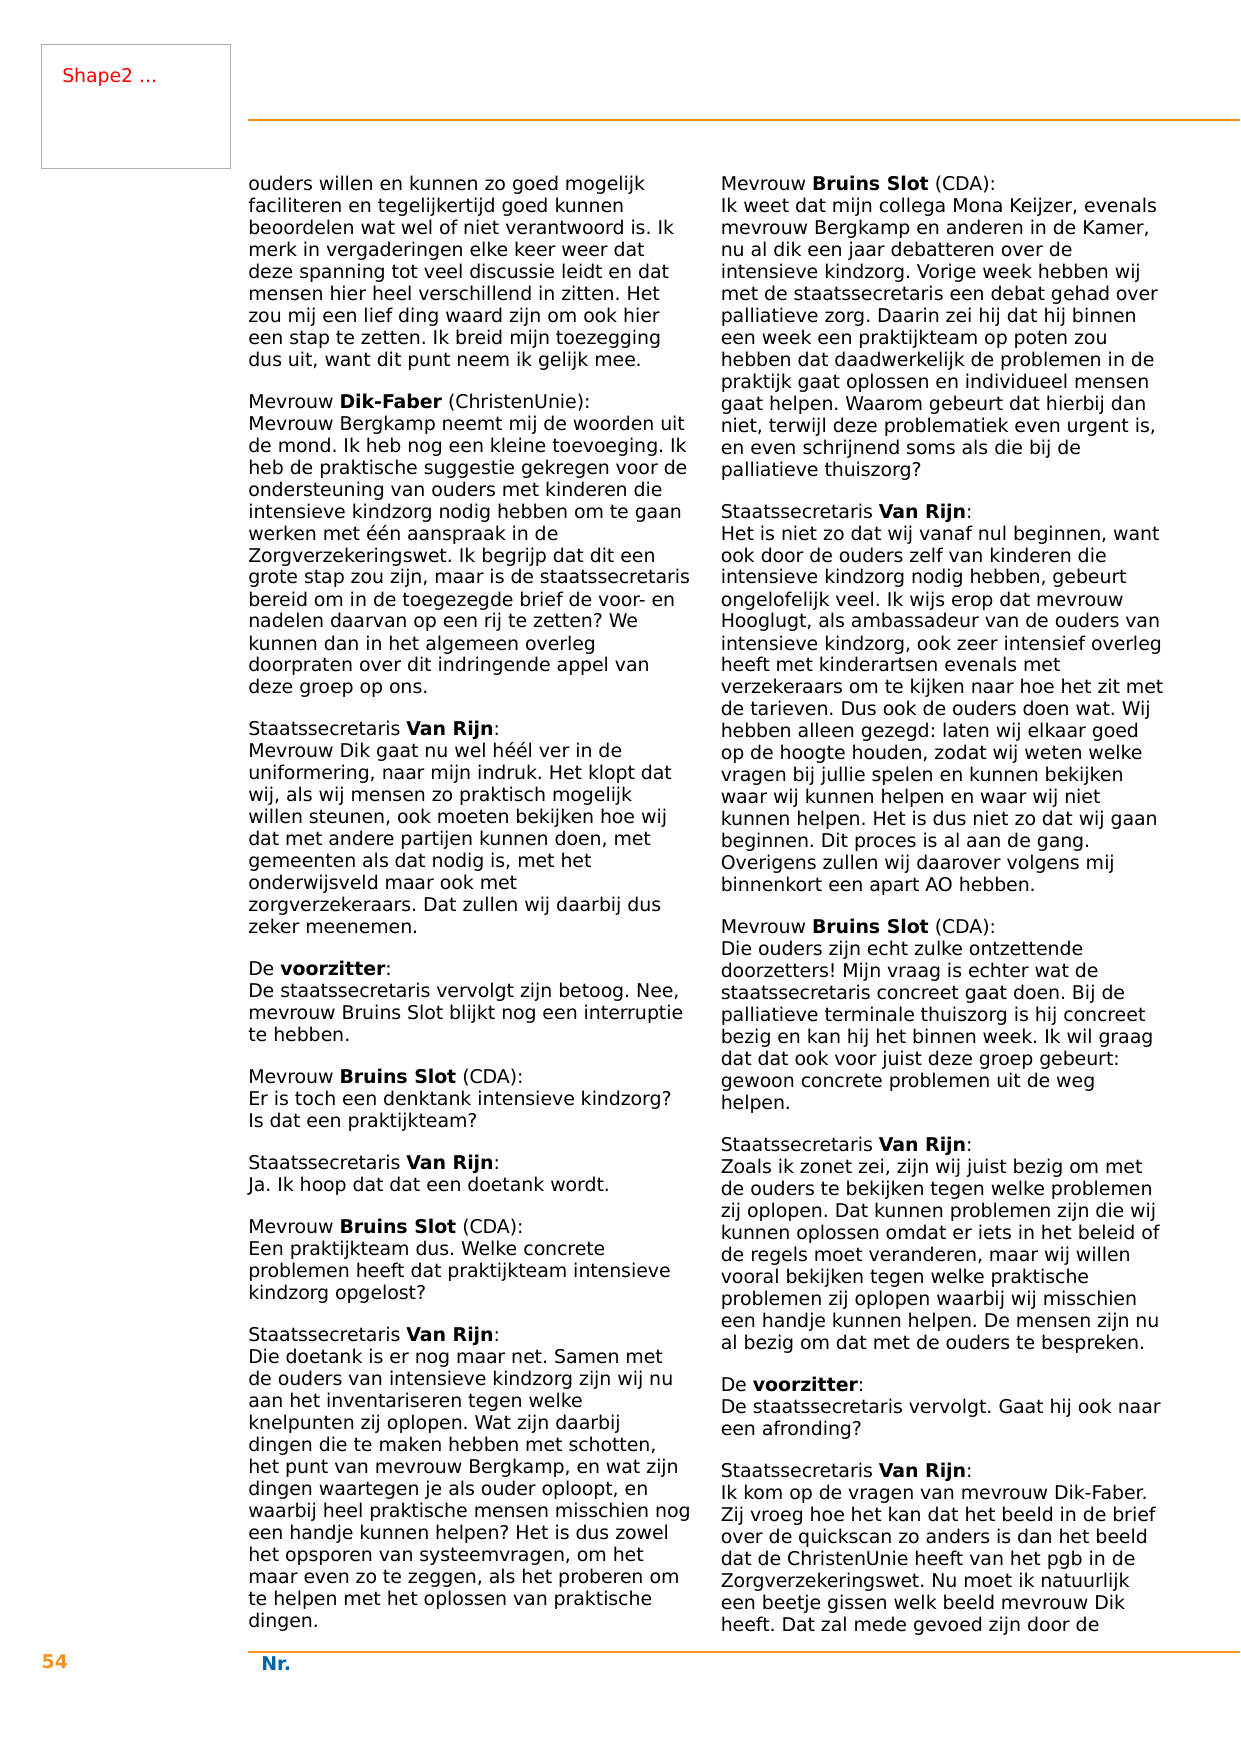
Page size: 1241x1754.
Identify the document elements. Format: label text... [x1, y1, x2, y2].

text Ja. Ik hoop dat dat een doetank wordt. [248, 1174, 691, 1196]
text De staatssecretaris vervolgt zijn betoog. Nee, mevrouw Bruins Slot blijkt nog een interruptie te hebben. [248, 980, 691, 1046]
text Staatssecretaris Van Rijn: [721, 1134, 1163, 1156]
text Staatssecretaris Van Rijn: [248, 718, 691, 740]
text Die doetank is er nog maar net. Samen met de ouders van intensieve kindzorg zijn wij nu aan het inventariseren tegen welke knelpunten zij oplopen. Wat zijn daarbij dingen die te maken hebben met schotten, het punt van mevrouw Bergkamp, en wat zijn dingen waartegen je als ouder oploopt, en waarbij heel praktische mensen misschien nog een handje kunnen helpen? Het is dus zowel het opsporen van systeemvragen, om het maar even zo te zeggen, als het proberen om te helpen met het oplossen van praktische dingen. [248, 1346, 691, 1632]
text ouders willen en kunnen zo goed mogelijk faciliteren en tegelijkertijd goed kunnen beoordelen wat wel of niet verantwoord is. Ik merk in vergaderingen elke keer weer dat deze spanning tot veel discussie leidt en dat mensen hier heel verschillend in zitten. Het zou mij een lief ding waard zijn om ook hier een stap te zetten. Ik breid mijn toezegging dus uit, want dit punt neem ik gelijk mee. [248, 173, 691, 371]
text Mevrouw Dik gaat nu wel héél ver in de uniformering, naar mijn indruk. Het klopt dat wij, als wij mensen zo praktisch mogelijk willen steunen, ook moeten bekijken hoe wij dat met andere partijen kunnen doen, met gemeenten als dat nodig is, met het onderwijsveld maar ook met zorgverzekeraars. Dat zullen wij daarbij dus zeker meenemen. [248, 740, 691, 938]
text Een praktijkteam dus. Welke concrete problemen heeft dat praktijkteam intensieve kindzorg opgelost? [248, 1238, 691, 1304]
text Mevrouw Dik-Faber (ChristenUnie): [248, 391, 691, 413]
text Ik weet dat mijn collega Mona Keijzer, evenals mevrouw Bergkamp en anderen in de Kamer, nu al dik een jaar debatteren over de intensieve kindzorg. Vorige week hebben wij met de staatssecretaris een debat gehad over palliatieve zorg. Daarin zei hij dat hij binnen een week een praktijkteam op poten zou hebben dat daadwerkelijk de problemen in de praktijk gaat oplossen en individueel mensen gaat helpen. Waarom gebeurt dat hierbij dan niet, terwijl deze problematiek even urgent is, en even schrijnend soms als die bij de palliatieve thuiszorg? [721, 195, 1163, 481]
text Mevrouw Bruins Slot (CDA): [721, 916, 1163, 938]
text Staatssecretaris Van Rijn: [248, 1152, 691, 1174]
text Er is toch een denktank intensieve kindzorg? Is dat een praktijkteam? [248, 1088, 691, 1132]
text Die ouders zijn echt zulke ontzettende doorzetters! Mijn vraag is echter wat de staatssecretaris concreet gaat doen. Bij de palliatieve terminale thuiszorg is hij concreet bezig en kan hij het binnen week. Ik wil graag dat dat ook voor juist deze groep gebeurt: gewoon concrete problemen uit de weg helpen. [721, 938, 1163, 1114]
text Mevrouw Bruins Slot (CDA): [248, 1216, 691, 1238]
text Staatssecretaris Van Rijn: [248, 1324, 691, 1346]
text Het is niet zo dat wij vanaf nul beginnen, want ook door de ouders zelf van kinderen die intensieve kindzorg nodig hebben, gebeurt ongelofelijk veel. Ik wijs erop dat mevrouw Hooglugt, als ambassadeur van de ouders van intensieve kindzorg, ook zeer intensief overleg heeft met kinderartsen evenals met verzekeraars om te kijken naar hoe het zit met de tarieven. Dus ook de ouders doen wat. Wij hebben alleen gezegd: laten wij elkaar goed op de hoogte houden, zodat wij weten welke vragen bij jullie spelen en kunnen bekijken waar wij kunnen helpen en waar wij niet kunnen helpen. Het is dus niet zo dat wij gaan beginnen. Dit proces is al aan de gang. Overigens zullen wij daarover volgens mij binnenkort een apart AO hebben. [721, 522, 1163, 896]
text Staatssecretaris Van Rijn: [721, 501, 1163, 522]
text Zoals ik zonet zei, zijn wij juist bezig om met de ouders te bekijken tegen welke problemen zij oplopen. Dat kunnen problemen zijn die wij kunnen oplossen omdat er iets in het beleid of de regels moet veranderen, maar wij willen vooral bekijken tegen welke praktische problemen zij oplopen waarbij wij misschien een handje kunnen helpen. De mensen zijn nu al bezig om dat met de ouders te bespreken. [721, 1156, 1163, 1354]
text Staatssecretaris Van Rijn: [721, 1460, 1163, 1482]
text Mevrouw Bruins Slot (CDA): [248, 1066, 691, 1088]
text Ik kom op de vragen van mevrouw Dik-Faber. Zij vroeg hoe het kan dat het beeld in de brief over de quickscan zo anders is dan het beeld dat de ChristenUnie heeft van het pgb in de Zorgverzekeringswet. Nu moet ik natuurlijk een beetje gissen welk beeld mevrouw Dik heeft. Dat zal mede gevoed zijn door de [721, 1482, 1163, 1636]
text De voorzitter: [248, 958, 691, 980]
text Mevrouw Bergkamp neemt mij de woorden uit de mond. Ik heb nog een kleine toevoeging. Ik heb de praktische suggestie gekregen voor de ondersteuning van ouders met kinderen die intensieve kindzorg nodig hebben om te gaan werken met één aanspraak in de Zorgverzekeringswet. Ik begrijp dat dit een grote stap zou zijn, maar is de staatssecretaris bereid om in de toegezegde brief de voor- en nadelen daarvan op een rij te zetten? We kunnen dan in het algemeen overleg doorpraten over dit indringende appel van deze groep op ons. [248, 413, 691, 698]
text Mevrouw Bruins Slot (CDA): [721, 173, 1163, 195]
text De staatssecretaris vervolgt. Gaat hij ook naar een afronding? [721, 1396, 1163, 1440]
text De voorzitter: [721, 1374, 1163, 1396]
